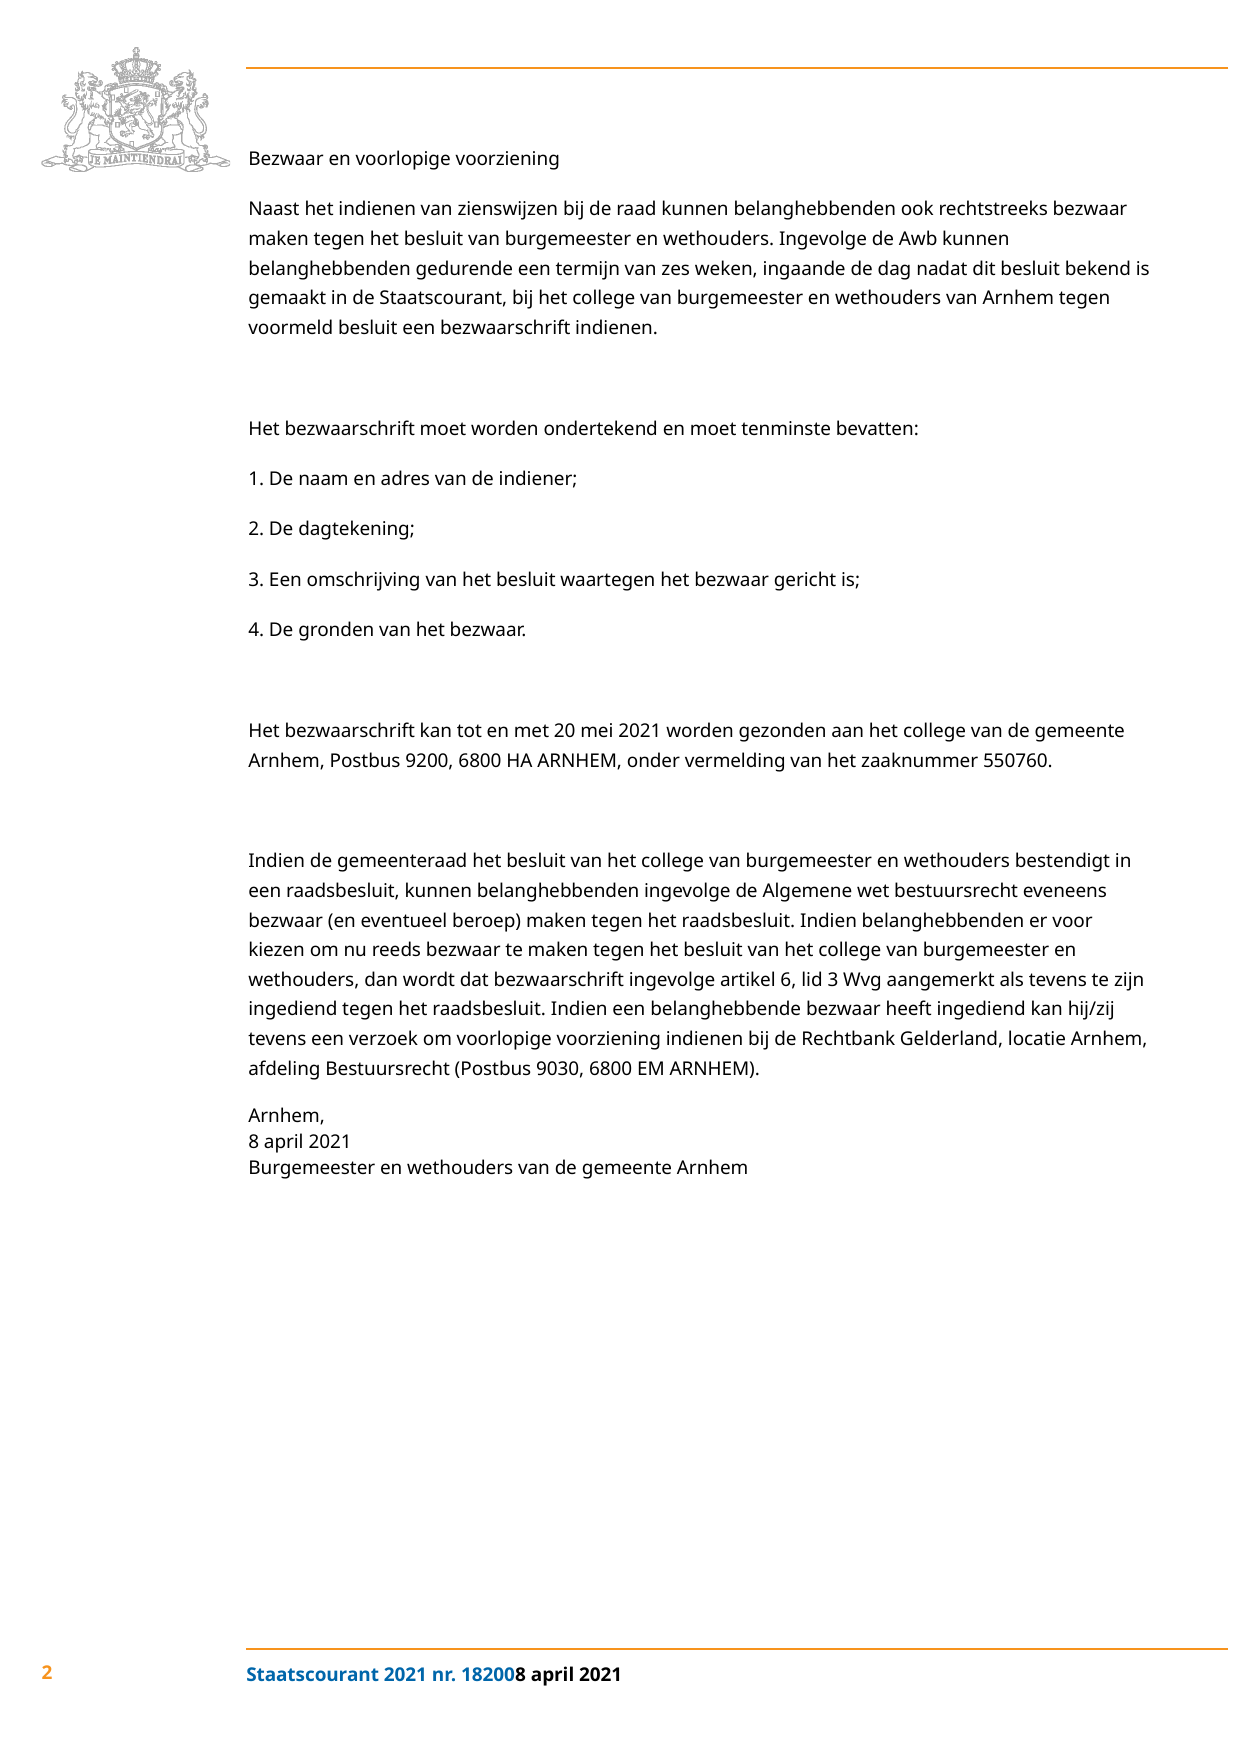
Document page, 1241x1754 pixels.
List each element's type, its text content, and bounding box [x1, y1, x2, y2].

text 4. De gronden van het bezwaar. [248, 616, 1152, 642]
text 3. Een omschrijving van het besluit waartegen het bezwaar gericht is; [248, 566, 1152, 592]
text 8 april 2021 [248, 1128, 1152, 1154]
text Indien de gemeenteraad het besluit van het college van burgemeester en wethouders bestendigt in een raadsbesluit, kunnen belanghebbenden ingevolge de Algemene wet bestuursrecht eveneens bezwaar (en eventueel beroep) maken tegen het raadsbesluit. Indien belanghebbenden er voor kiezen om nu reeds bezwaar te maken tegen het besluit van het college van burgemeester en wethouders, dan wordt dat bezwaarschrift ingevolge artikel 6, lid 3 Wvg aangemerkt als tevens te zijn ingediend tegen het raadsbesluit. Indien een belanghebbende bezwaar heeft ingediend kan hij/zij tevens een verzoek om voorlopige voorziening indienen bij de Rechtbank Gelderland, locatie Arnhem, afdeling Bestuursrecht (Postbus 9030, 6800 EM ARNHEM). [248, 848, 1152, 1081]
text Het bezwaarschrift moet worden ondertekend en moet tenminste bevatten: [248, 415, 1152, 441]
text 2. De dagtekening; [248, 516, 1152, 541]
text Arnhem, [248, 1103, 1152, 1128]
text 1. De naam en adres van de indiener; [248, 465, 1152, 491]
text Burgemeester en wethouders van de gemeente Arnhem [248, 1154, 1152, 1180]
picture [41, 47, 231, 172]
text Naast het indienen van zienswijzen bij de raad kunnen belanghebbenden ook rechtstreeks bezwaar maken tegen het besluit van burgemeester en wethouders. Ingevolge de Awb kunnen belanghebbenden gedurende een termijn van zes weken, ingaande de dag nadat dit besluit bekend is gemaakt in de Staatscourant, bij het college van burgemeester en wethouders van Arnhem tegen voormeld besluit een bezwaarschrift indienen. [248, 196, 1152, 340]
text Het bezwaarschrift kan tot en met 20 mei 2021 worden gezonden aan het college van de gemeente Arnhem, Postbus 9200, 6800 HA ARNHEM, onder vermelding van het zaaknummer 550760. [248, 717, 1152, 773]
text Bezwaar en voorlopige voorziening [248, 145, 1152, 171]
